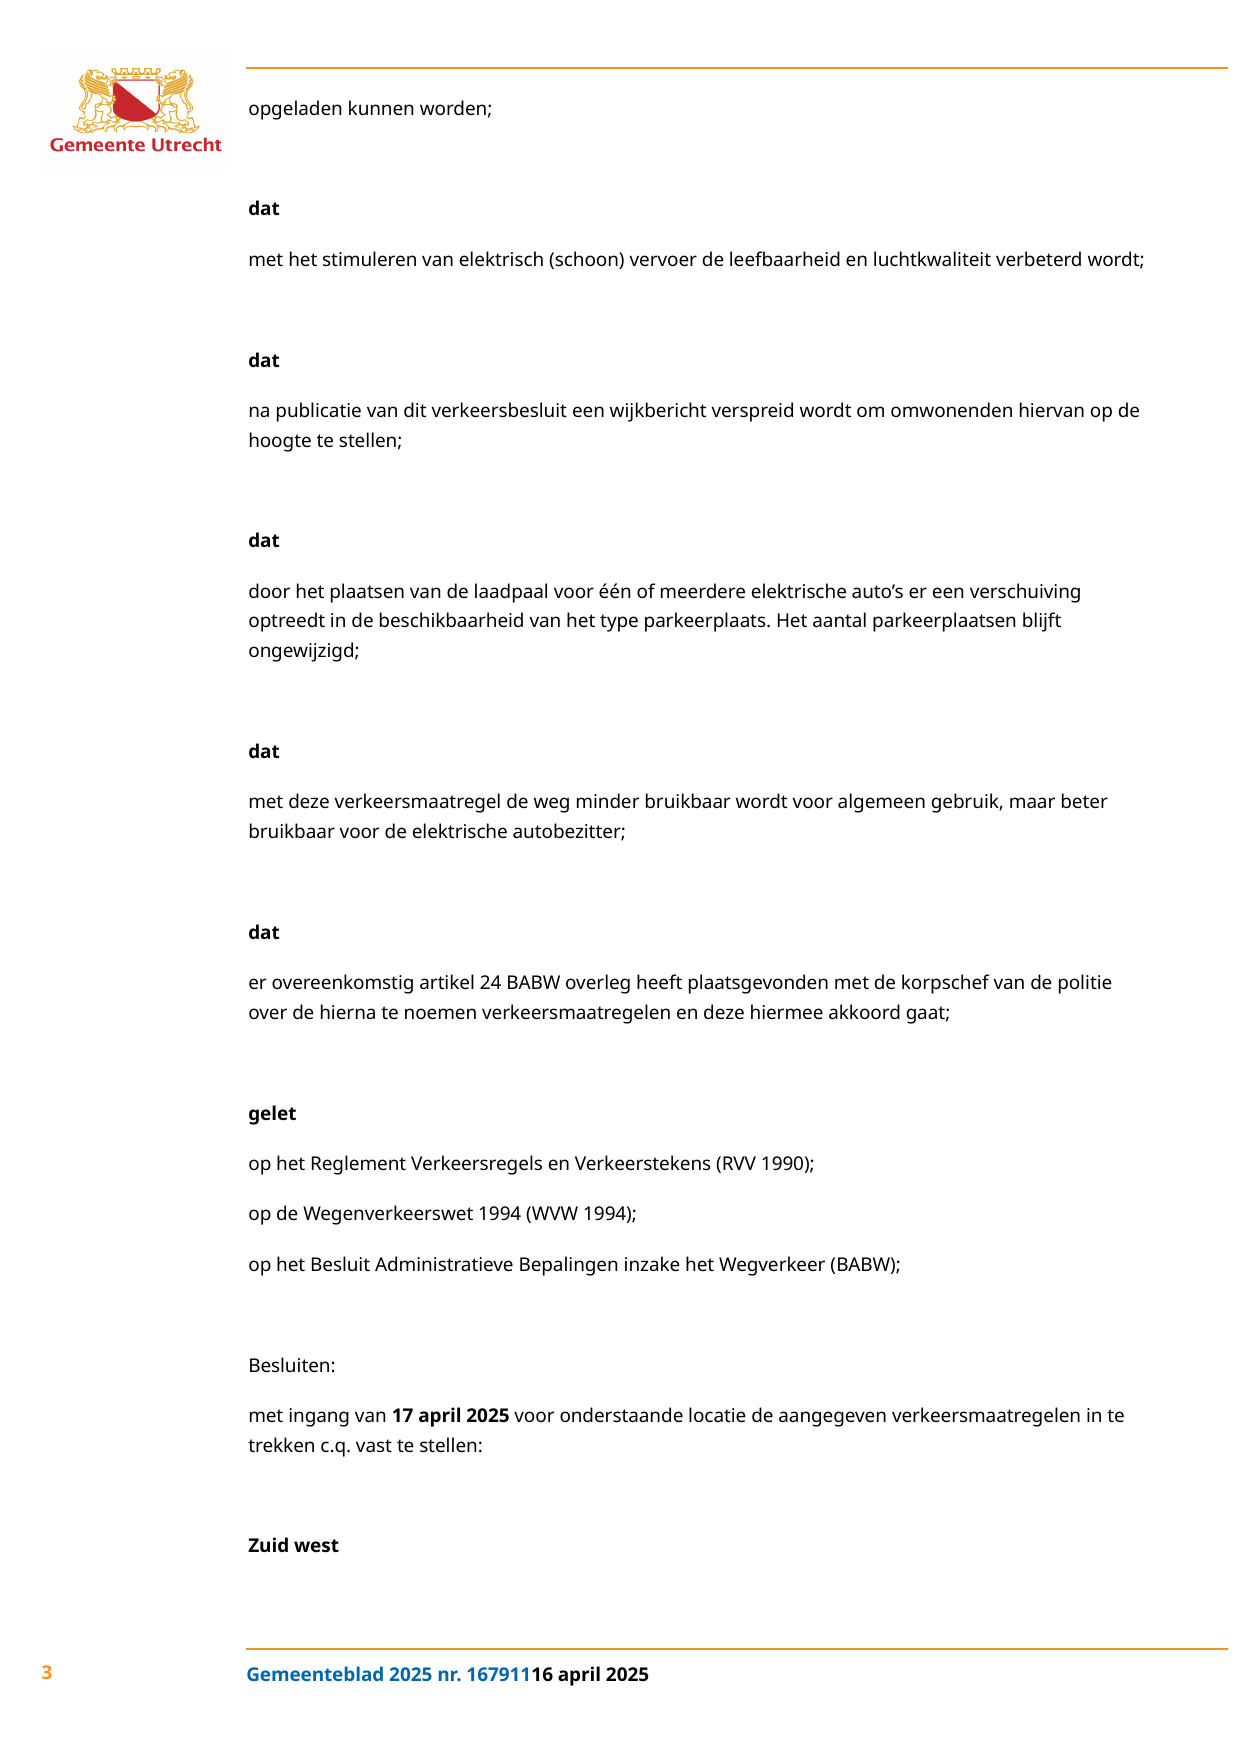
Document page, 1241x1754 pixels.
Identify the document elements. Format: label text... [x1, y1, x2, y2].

text op de Wegenverkeerswet 1994 (WVW 1994); [248, 1201, 1152, 1226]
text met ingang van 17 april 2025 voor onderstaande locatie de aangegeven verkeersmaatregelen in te trekken c.q. vast te stellen: [248, 1402, 1152, 1458]
text gelet [248, 1100, 1152, 1126]
text na publicatie van dit verkeersbesluit een wijkbericht verspreid wordt om omwonenden hiervan op de hoogte te stellen; [248, 397, 1152, 453]
text dat [248, 738, 1152, 764]
text dat [248, 196, 1152, 221]
text op het Besluit Administratieve Bepalingen inzake het Wegverkeer (BABW); [248, 1251, 1152, 1277]
text opgeladen kunnen worden; [248, 95, 1152, 121]
text dat [248, 919, 1152, 945]
picture [41, 47, 231, 172]
text met deze verkeersmaatregel de weg minder bruikbaar wordt voor algemeen gebruik, maar beter bruikbaar voor de elektrische autobezitter; [248, 788, 1152, 844]
text er overeenkomstig artikel 24 BABW overleg heeft plaatsgevonden met de korpschef van de politie over de hierna te noemen verkeersmaatregelen en deze hiermee akkoord gaat; [248, 969, 1152, 1025]
text door het plaatsen van de laadpaal voor één of meerdere elektrische auto’s er een verschuiving optreedt in de beschikbaarheid van het type parkeerplaats. Het aantal parkeerplaatsen blijft ongewijzigd; [248, 578, 1152, 663]
text met het stimuleren van elektrisch (schoon) vervoer de leefbaarheid en luchtkwaliteit verbeterd wordt; [248, 246, 1152, 272]
text Besluiten: [248, 1352, 1152, 1378]
text Zuid west [248, 1533, 1152, 1558]
text dat [248, 528, 1152, 553]
text dat [248, 347, 1152, 373]
text op het Reglement Verkeersregels en Verkeerstekens (RVV 1990); [248, 1150, 1152, 1176]
